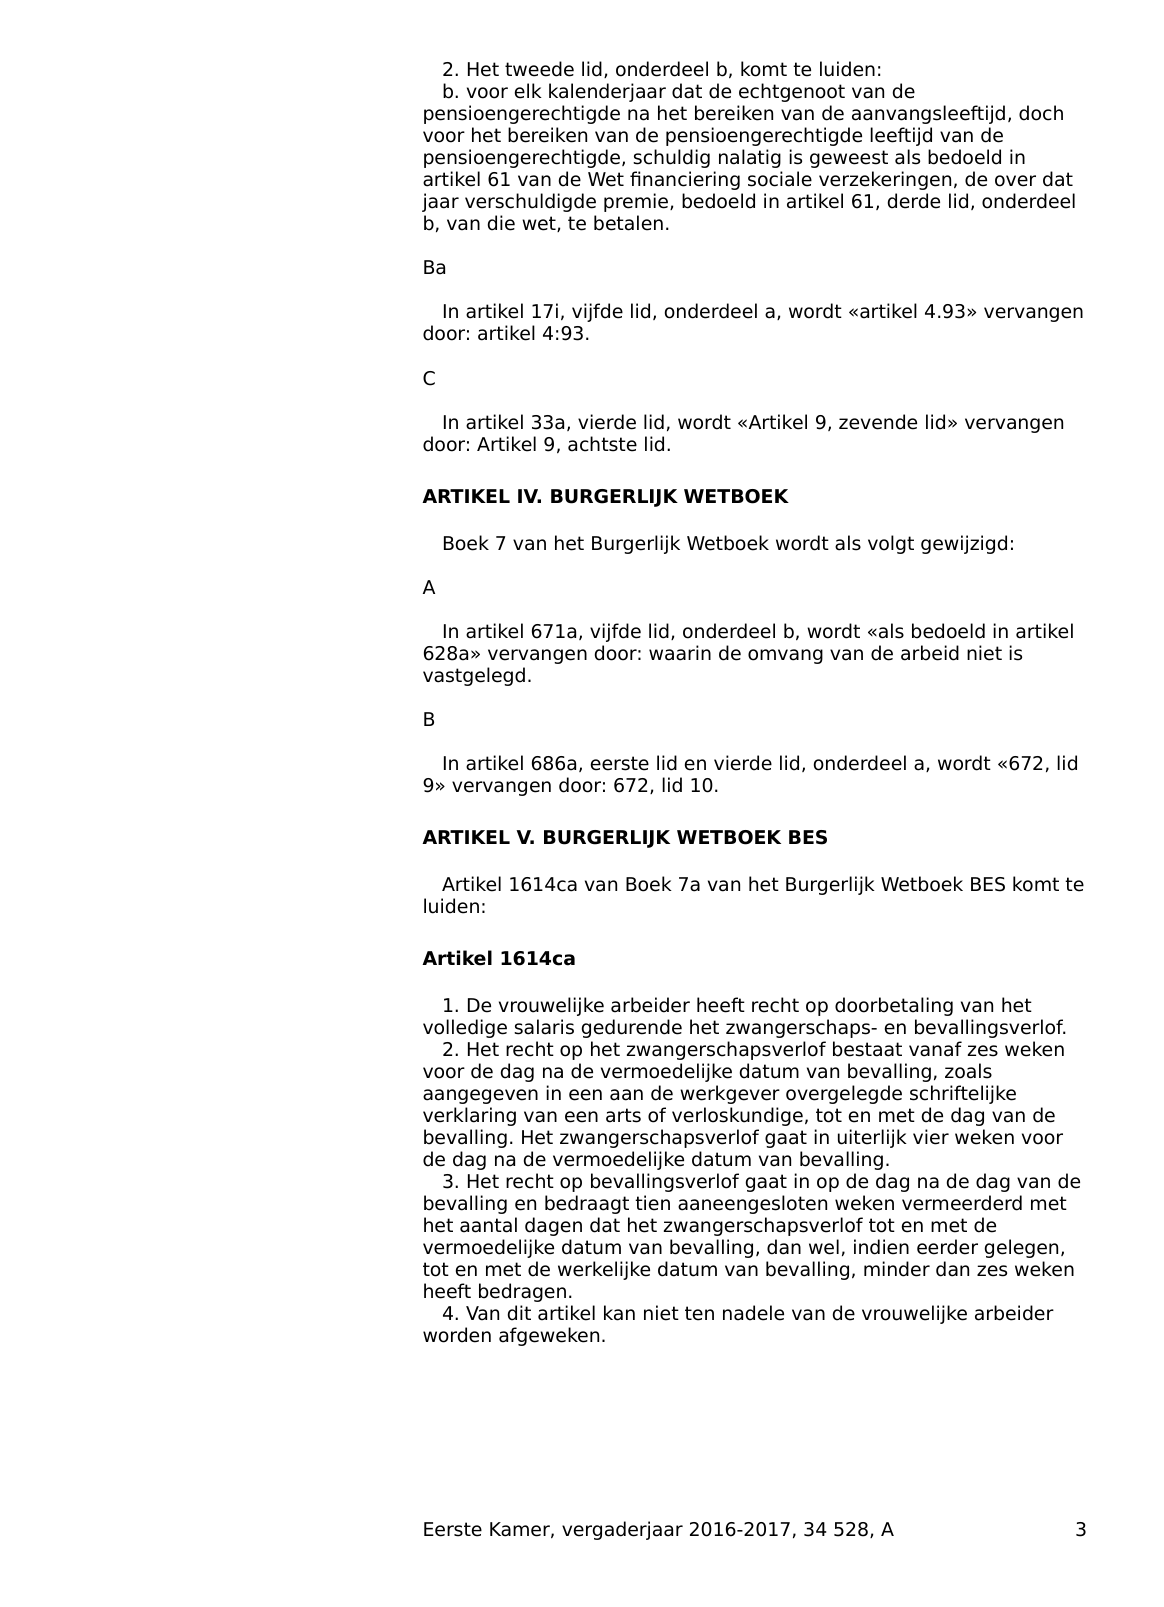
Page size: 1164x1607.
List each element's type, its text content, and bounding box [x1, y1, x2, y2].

text b. voor elk kalenderjaar dat de echtgenoot van de pensioengerechtigde na het bereiken van de aanvangsleeftijd, doch voor het bereiken van de pensioengerechtigde leeftijd van de pensioengerechtigde, schuldig nalatig is geweest als bedoeld in artikel 61 van de Wet financiering sociale verzekeringen, de over dat jaar verschuldigde premie, bedoeld in artikel 61, derde lid, onderdeel b, van die wet, te betalen. [422, 81, 1087, 235]
text Ba [422, 257, 1087, 279]
text Boek 7 van het Burgerlijk Wetboek wordt als volgt gewijzigd: [422, 532, 1087, 554]
subtitle ARTIKEL V. BURGERLIJK WETBOEK BES [422, 827, 1087, 849]
text C [422, 367, 1087, 389]
text In artikel 686a, eerste lid en vierde lid, onderdeel a, wordt «672, lid 9» vervangen door: 672, lid 10. [422, 753, 1087, 797]
text In artikel 17i, vijfde lid, onderdeel a, wordt «artikel 4.93» vervangen door: artikel 4:93. [422, 301, 1087, 345]
text Artikel 1614ca van Boek 7a van het Burgerlijk Wetboek BES komt te luiden: [422, 874, 1087, 918]
text 1. De vrouwelijke arbeider heeft recht op doorbetaling van het volledige salaris gedurende het zwangerschaps- en bevallingsverlof. [422, 995, 1087, 1039]
text 2. Het recht op het zwangerschapsverlof bestaat vanaf zes weken voor de dag na de vermoedelijke datum van bevalling, zoals aangegeven in een aan de werkgever overgelegde schriftelijke verklaring van een arts of verloskundige, tot en met de dag van de bevalling. Het zwangerschapsverlof gaat in uiterlijk vier weken voor de dag na de vermoedelijke datum van bevalling. [422, 1039, 1087, 1171]
subtitle Artikel 1614ca [422, 948, 1087, 970]
text In artikel 671a, vijfde lid, onderdeel b, wordt «als bedoeld in artikel 628a» vervangen door: waarin de omvang van de arbeid niet is vastgelegd. [422, 621, 1087, 687]
subtitle ARTIKEL IV. BURGERLIJK WETBOEK [422, 486, 1087, 507]
text B [422, 709, 1087, 731]
text A [422, 577, 1087, 599]
text 3. Het recht op bevallingsverlof gaat in op de dag na de dag van de bevalling en bedraagt tien aaneengesloten weken vermeerderd met het aantal dagen dat het zwangerschapsverlof tot en met de vermoedelijke datum van bevalling, dan wel, indien eerder gelegen, tot en met de werkelijke datum van bevalling, minder dan zes weken heeft bedragen. [422, 1171, 1087, 1303]
text In artikel 33a, vierde lid, wordt «Artikel 9, zevende lid» vervangen door: Artikel 9, achtste lid. [422, 412, 1087, 456]
text 4. Van dit artikel kan niet ten nadele van de vrouwelijke arbeider worden afgeweken. [422, 1303, 1087, 1347]
text 2. Het tweede lid, onderdeel b, komt te luiden: [422, 59, 1087, 81]
